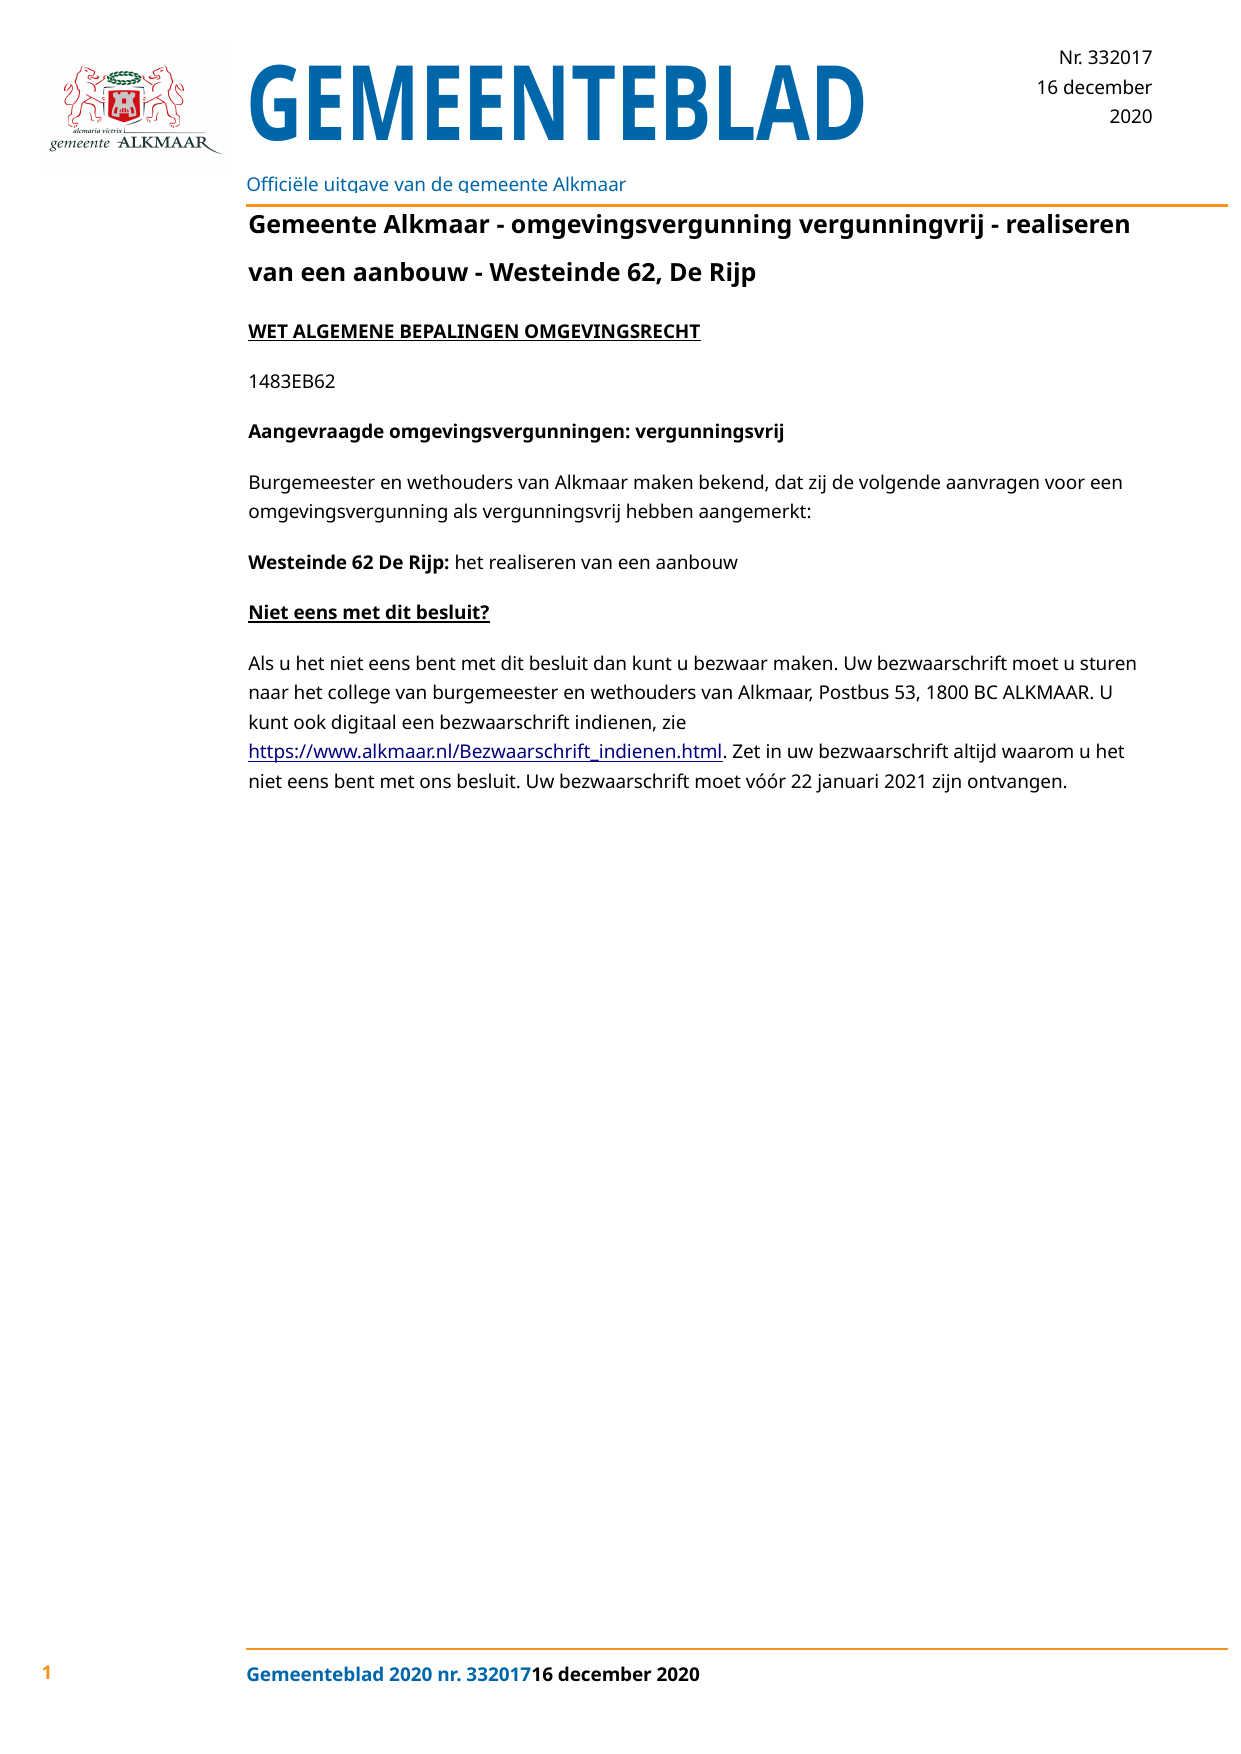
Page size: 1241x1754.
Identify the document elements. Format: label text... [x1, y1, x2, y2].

text Niet eens met dit besluit? [248, 599, 1152, 625]
text Aangevraagde omgevingsvergunningen: vergunningsvrij [248, 419, 1152, 444]
text Als u het niet eens bent met dit besluit dan kunt u bezwaar maken. Uw bezwaarschrift moet u sturen naar het college van burgemeester en wethouders van Alkmaar, Postbus 53, 1800 BC ALKMAAR. U kunt ook digitaal een bezwaarschrift indienen, zie https://www.alkmaar.nl/Bezwaarschrift_indienen.html. Zet in uw bezwaarschrift altijd waarom u het niet eens bent met ons besluit. Uw bezwaarschrift moet vóór 22 januari 2021 zijn ontvangen. [248, 650, 1152, 794]
text Westeinde 62 De Rijp: het realiseren van een aanbouw [248, 549, 1152, 575]
text Gemeente Alkmaar - omgevingsvergunning vergunningvrij - realiseren van een aanbouw - Westeinde 62, De Rijp [248, 207, 1152, 288]
text Burgemeester en wethouders van Alkmaar maken bekend, dat zij de volgende aanvragen voor een omgevingsvergunning als vergunningsvrij hebben aangemerkt: [248, 469, 1152, 524]
text 1483EB62 [248, 368, 1152, 394]
picture [41, 47, 231, 172]
text WET ALGEMENE BEPALINGEN OMGEVINGSRECHT [248, 318, 1152, 344]
